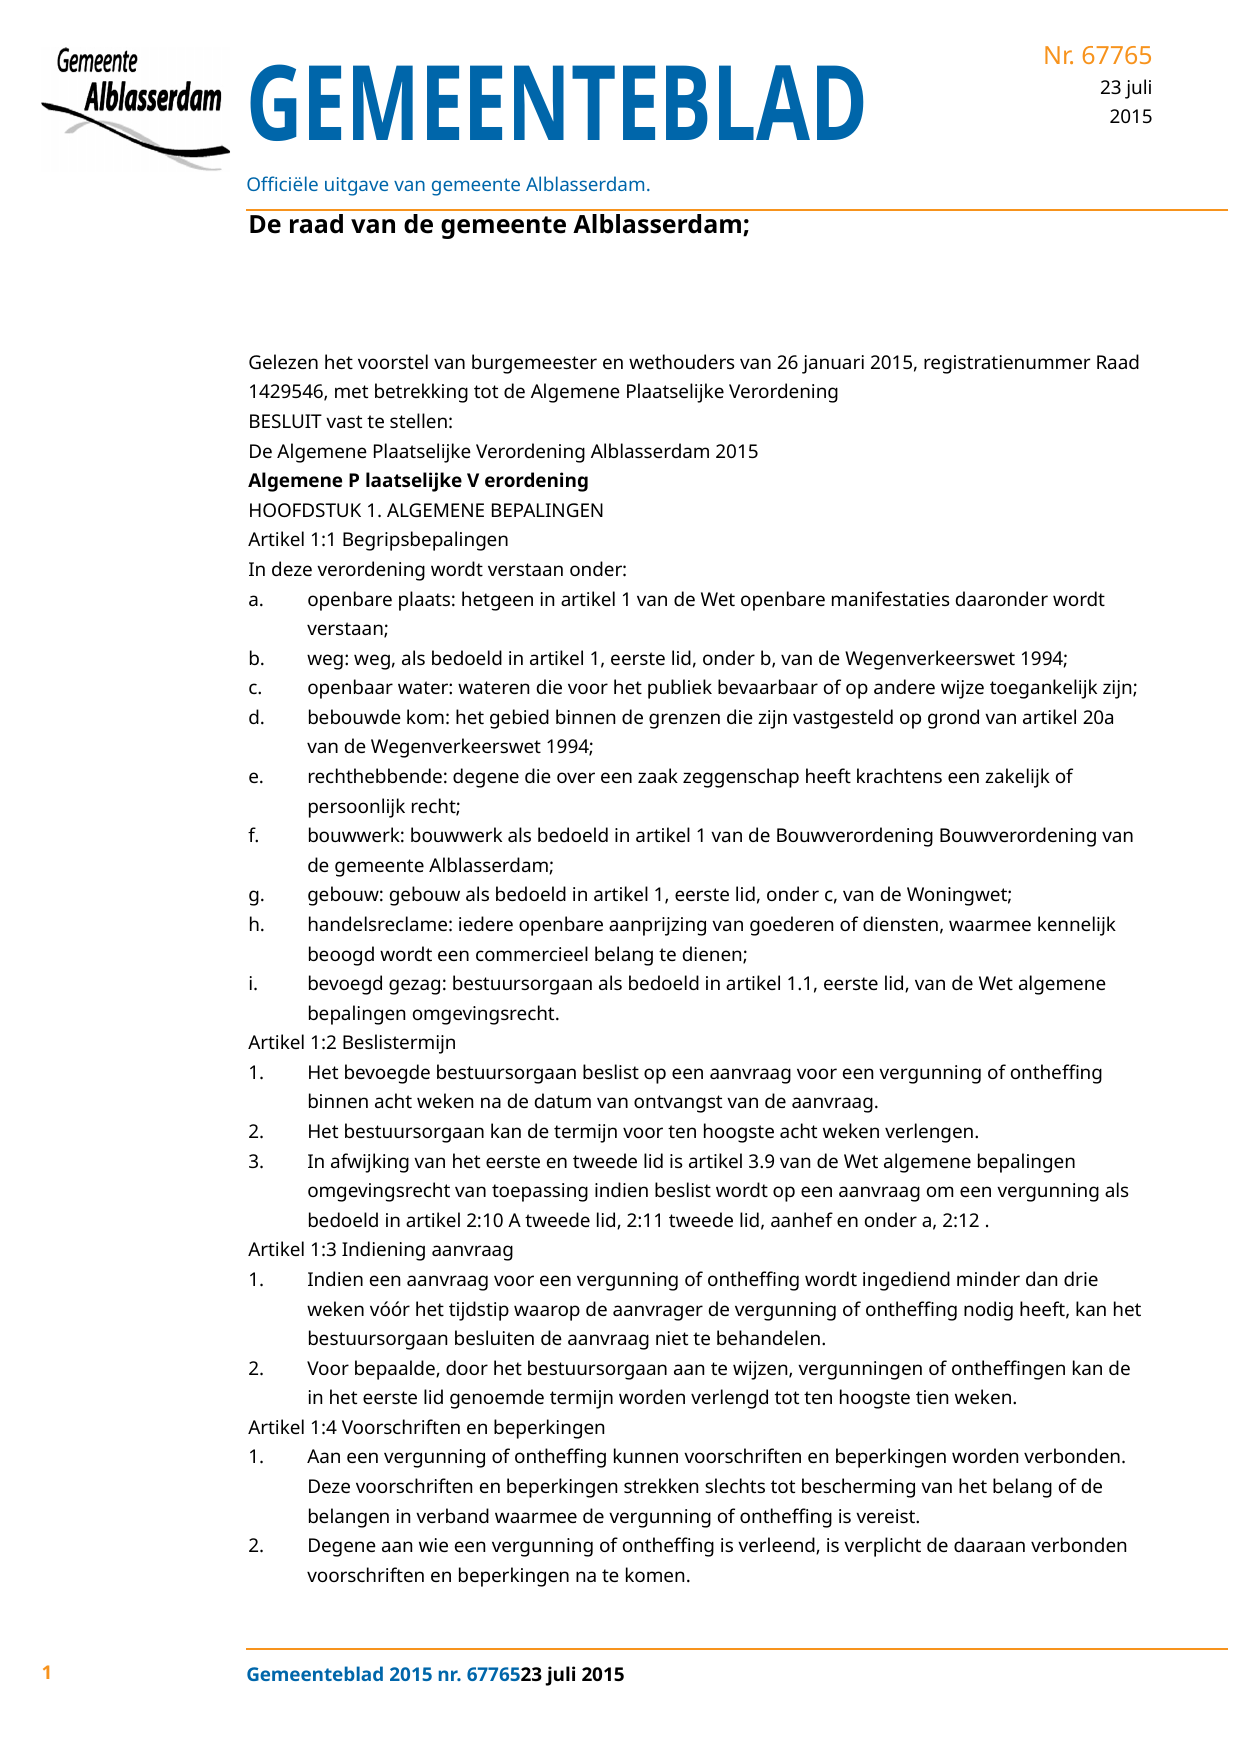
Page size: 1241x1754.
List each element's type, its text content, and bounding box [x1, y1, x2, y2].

text Gelezen het voorstel van burgemeester en wethouders van 26 januari 2015, registratienummer Raad 1429546, met betrekking tot de Algemene Plaatselijke Verordening [248, 349, 1152, 404]
list Degene aan wie een vergunning of ontheffing is verleend, is verplicht de daaraan verbonden voorschriften en beperkingen na te komen. [248, 1532, 1152, 1588]
text Artikel 1:1 Begripsbepalingen [248, 527, 1152, 552]
list bouwwerk: bouwwerk als bedoeld in artikel 1 van de Bouwverordening Bouwverordening van de gemeente Alblasserdam; [248, 822, 1152, 878]
picture [41, 47, 231, 172]
list Voor bepaalde, door het bestuursorgaan aan te wijzen, vergunningen of ontheffingen kan de in het eerste lid genoemde termijn worden verlengd tot ten hoogste tien weken. [248, 1355, 1152, 1410]
text In deze verordening wordt verstaan onder: [248, 556, 1152, 582]
list bevoegd gezag: bestuursorgaan als bedoeld in artikel 1.1, eerste lid, van de Wet algemene bepalingen omgevingsrecht. [248, 970, 1152, 1026]
list openbare plaats: hetgeen in artikel 1 van de Wet openbare manifestaties daaronder wordt verstaan; [248, 586, 1152, 641]
list In afwijking van het eerste en tweede lid is artikel 3.9 van de Wet algemene bepalingen omgevingsrecht van toepassing indien beslist wordt op een aanvraag om een vergunning als bedoeld in artikel 2:10 A tweede lid, 2:11 tweede lid, aanhef en onder a, 2:12 . [248, 1148, 1152, 1233]
text BESLUIT vast te stellen: [248, 408, 1152, 434]
list gebouw: gebouw als bedoeld in artikel 1, eerste lid, onder c, van de Woningwet; [248, 882, 1152, 907]
list Indien een aanvraag voor een vergunning of ontheffing wordt ingediend minder dan drie weken vóór het tijdstip waarop de aanvrager de vergunning of ontheffing nodig heeft, kan het bestuursorgaan besluiten de aanvraag niet te behandelen. [248, 1266, 1152, 1351]
text Artikel 1:3 Indiening aanvraag [248, 1237, 1152, 1262]
list Het bestuursorgaan kan de termijn voor ten hoogste acht weken verlengen. [248, 1118, 1152, 1144]
text De Algemene Plaatselijke Verordening Alblasserdam 2015 [248, 438, 1152, 464]
list Aan een vergunning of ontheffing kunnen voorschriften en beperkingen worden verbonden. Deze voorschriften en beperkingen strekken slechts tot bescherming van het belang of de belangen in verband waarmee de vergunning of ontheffing is vereist. [248, 1444, 1152, 1529]
text Artikel 1:4 Voorschriften en beperkingen [248, 1414, 1152, 1440]
text De raad van de gemeente Alblasserdam; [248, 211, 1152, 241]
list weg: weg, als bedoeld in artikel 1, eerste lid, onder b, van de Wegenverkeerswet 1994; [248, 645, 1152, 671]
list openbaar water: wateren die voor het publiek bevaarbaar of op andere wijze toegankelijk zijn; [248, 674, 1152, 700]
list handelsreclame: iedere openbare aanprijzing van goederen of diensten, waarmee kennelijk beoogd wordt een commercieel belang te dienen; [248, 911, 1152, 967]
list Het bevoegde bestuursorgaan beslist op een aanvraag voor een vergunning of ontheffing binnen acht weken na de datum van ontvangst van de aanvraag. [248, 1059, 1152, 1114]
text HOOFDSTUK 1. ALGEMENE BEPALINGEN [248, 497, 1152, 523]
text Artikel 1:2 Beslistermijn [248, 1029, 1152, 1055]
list rechthebbende: degene die over een zaak zeggenschap heeft krachtens een zakelijk of persoonlijk recht; [248, 763, 1152, 819]
list bebouwde kom: het gebied binnen de grenzen die zijn vastgesteld op grond van artikel 20a van de Wegenverkeerswet 1994; [248, 704, 1152, 759]
text Algemene P laatselijke V erordening [248, 467, 1152, 493]
